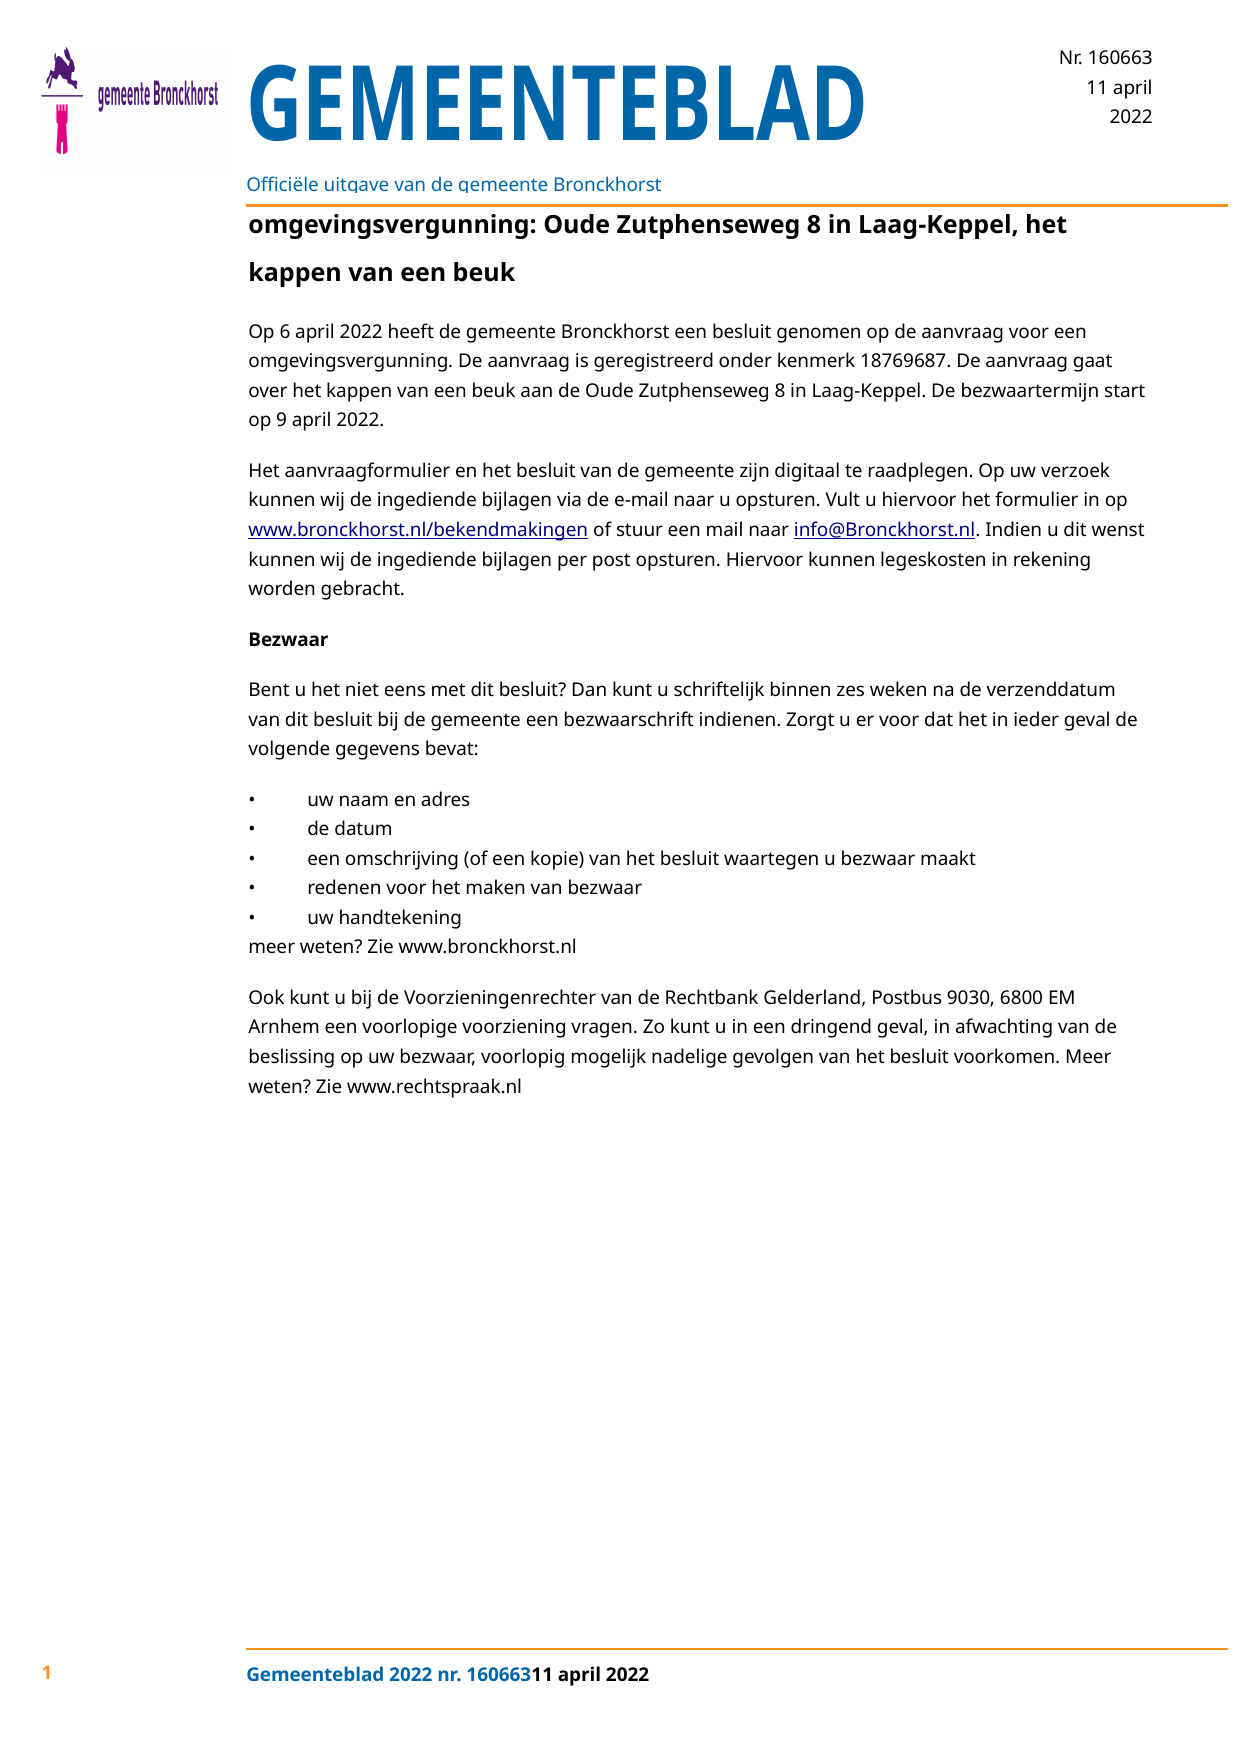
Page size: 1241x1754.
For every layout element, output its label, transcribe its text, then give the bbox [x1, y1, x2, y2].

text Het aanvraagformulier en het besluit van de gemeente zijn digitaal te raadplegen. Op uw verzoek kunnen wij de ingediende bijlagen via de e-mail naar u opsturen. Vult u hiervoor het formulier in op www.bronckhorst.nl/bekendmakingen of stuur een mail naar info@Bronckhorst.nl. Indien u dit wenst kunnen wij de ingediende bijlagen per post opsturen. Hiervoor kunnen legeskosten in rekening worden gebracht. [248, 457, 1152, 601]
list de datum [248, 815, 1152, 841]
list een omschrijving (of een kopie) van het besluit waartegen u bezwaar maakt [248, 845, 1152, 871]
text Ook kunt u bij de Voorzieningenrechter van de Rechtbank Gelderland, Postbus 9030, 6800 EM Arnhem een voorlopige voorziening vragen. Zo kunt u in een dringend geval, in afwachting van de beslissing op uw bezwaar, voorlopig mogelijk nadelige gevolgen van het besluit voorkomen. Meer weten? Zie www.rechtspraak.nl [248, 984, 1152, 1099]
text Bezwaar [248, 626, 1152, 652]
text meer weten? Zie www.bronckhorst.nl [248, 934, 1152, 959]
list uw naam en adres [248, 786, 1152, 812]
picture [41, 47, 231, 172]
text Op 6 april 2022 heeft de gemeente Bronckhorst een besluit genomen op de aanvraag voor een omgevingsvergunning. De aanvraag is geregistreerd onder kenmerk 18769687. De aanvraag gaat over het kappen van een beuk aan de Oude Zutphenseweg 8 in Laag-Keppel. De bezwaartermijn start op 9 april 2022. [248, 318, 1152, 432]
list uw handtekening [248, 904, 1152, 930]
text omgevingsvergunning: Oude Zutphenseweg 8 in Laag-Keppel, het kappen van een beuk [248, 207, 1152, 288]
text Bent u het niet eens met dit besluit? Dan kunt u schriftelijk binnen zes weken na de verzenddatum van dit besluit bij de gemeente een bezwaarschrift indienen. Zorgt u er voor dat het in ieder geval de volgende gegevens bevat: [248, 676, 1152, 761]
list redenen voor het maken van bezwaar [248, 874, 1152, 900]
